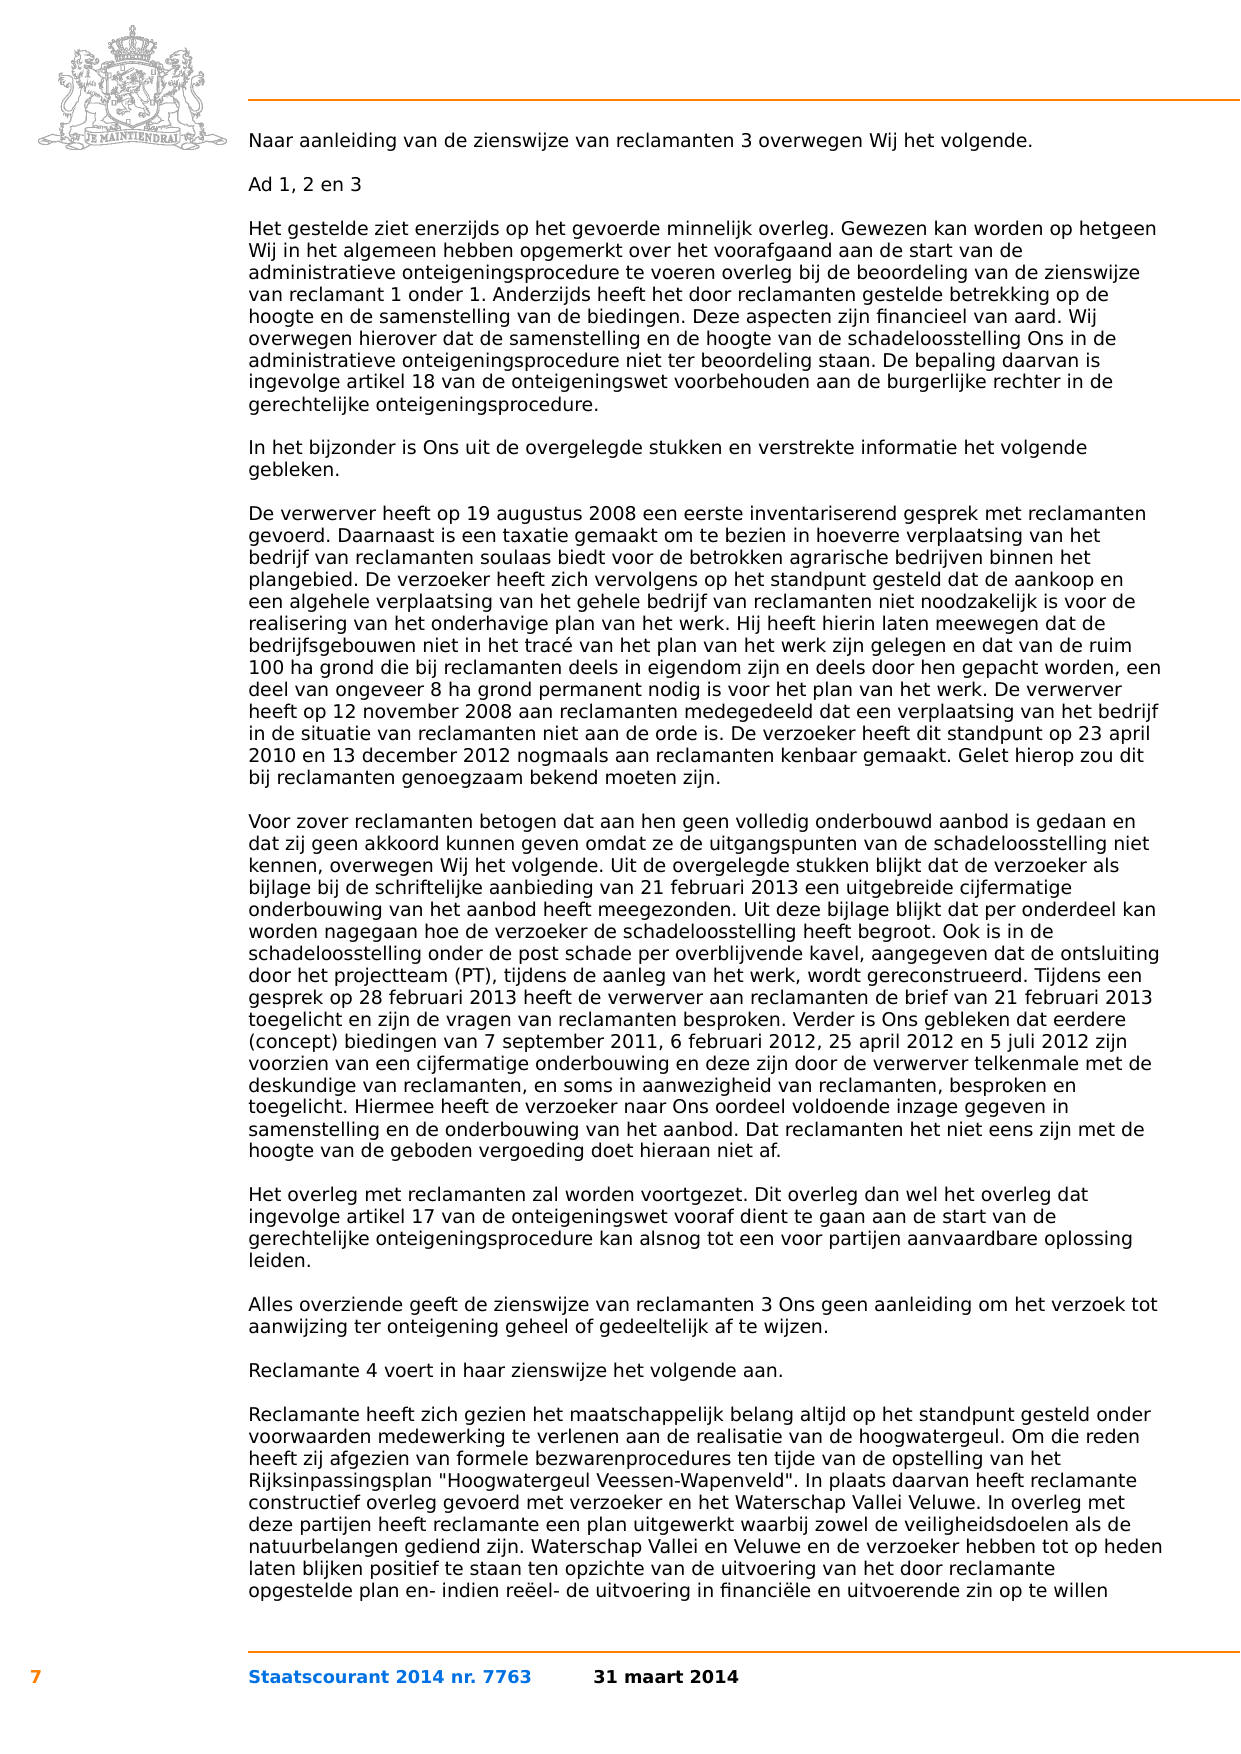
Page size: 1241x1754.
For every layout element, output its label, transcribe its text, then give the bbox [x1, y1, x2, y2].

text De verwerver heeft op 19 augustus 2008 een eerste inventariserend gesprek met reclamanten gevoerd. Daarnaast is een taxatie gemaakt om te bezien in hoeverre verplaatsing van het bedrijf van reclamanten soulaas biedt voor de betrokken agrarische bedrijven binnen het plangebied. De verzoeker heeft zich vervolgens op het standpunt gesteld dat de aankoop en een algehele verplaatsing van het gehele bedrijf van reclamanten niet noodzakelijk is voor de realisering van het onderhavige plan van het werk. Hij heeft hierin laten meewegen dat de bedrijfsgebouwen niet in het tracé van het plan van het werk zijn gelegen en dat van de ruim 100 ha grond die bij reclamanten deels in eigendom zijn en deels door hen gepacht worden, een deel van ongeveer 8 ha grond permanent nodig is voor het plan van het werk. De verwerver heeft op 12 november 2008 aan reclamanten medegedeeld dat een verplaatsing van het bedrijf in de situatie van reclamanten niet aan de orde is. De verzoeker heeft dit standpunt op 23 april 2010 en 13 december 2012 nogmaals aan reclamanten kenbaar gemaakt. Gelet hierop zou dit bij reclamanten genoegzaam bekend moeten zijn. [248, 503, 1163, 789]
text Ad 1, 2 en 3 [248, 174, 1163, 196]
text Naar aanleiding van de zienswijze van reclamanten 3 overwegen Wij het volgende. [248, 130, 1163, 152]
text In het bijzonder is Ons uit de overgelegde stukken en verstrekte informatie het volgende gebleken. [248, 437, 1163, 481]
text Het gestelde ziet enerzijds op het gevoerde minnelijk overleg. Gewezen kan worden op hetgeen Wij in het algemeen hebben opgemerkt over het voorafgaand aan de start van de administratieve onteigeningsprocedure te voeren overleg bij de beoordeling van de zienswijze van reclamant 1 onder 1. Anderzijds heeft het door reclamanten gestelde betrekking op de hoogte en de samenstelling van de biedingen. Deze aspecten zijn financieel van aard. Wij overwegen hierover dat de samenstelling en de hoogte van de schadeloosstelling Ons in de administratieve onteigeningsprocedure niet ter beoordeling staan. De bepaling daarvan is ingevolge artikel 18 van de onteigeningswet voorbehouden aan de burgerlijke rechter in de gerechtelijke onteigeningsprocedure. [248, 218, 1163, 415]
text Voor zover reclamanten betogen dat aan hen geen volledig onderbouwd aanbod is gedaan en dat zij geen akkoord kunnen geven omdat ze de uitgangspunten van de schadeloosstelling niet kennen, overwegen Wij het volgende. Uit de overgelegde stukken blijkt dat de verzoeker als bijlage bij de schriftelijke aanbieding van 21 februari 2013 een uitgebreide cijfermatige onderbouwing van het aanbod heeft meegezonden. Uit deze bijlage blijkt dat per onderdeel kan worden nagegaan hoe de verzoeker de schadeloosstelling heeft begroot. Ook is in de schadeloosstelling onder de post schade per overblijvende kavel, aangegeven dat de ontsluiting door het projectteam (PT), tijdens de aanleg van het werk, wordt gereconstrueerd. Tijdens een gesprek op 28 februari 2013 heeft de verwerver aan reclamanten de brief van 21 februari 2013 toegelicht en zijn de vragen van reclamanten besproken. Verder is Ons gebleken dat eerdere (concept) biedingen van 7 september 2011, 6 februari 2012, 25 april 2012 en 5 juli 2012 zijn voorzien van een cijfermatige onderbouwing en deze zijn door de verwerver telkenmale met de deskundige van reclamanten, en soms in aanwezigheid van reclamanten, besproken en toegelicht. Hiermee heeft de verzoeker naar Ons oordeel voldoende inzage gegeven in samenstelling en de onderbouwing van het aanbod. Dat reclamanten het niet eens zijn met de hoogte van de geboden vergoeding doet hieraan niet af. [248, 811, 1163, 1162]
text Reclamante heeft zich gezien het maatschappelijk belang altijd op het standpunt gesteld onder voorwaarden medewerking te verlenen aan de realisatie van de hoogwatergeul. Om die reden heeft zij afgezien van formele bezwarenprocedures ten tijde van de opstelling van het Rijksinpassingsplan "Hoogwatergeul Veessen-Wapenveld". In plaats daarvan heeft reclamante constructief overleg gevoerd met verzoeker en het Waterschap Vallei Veluwe. In overleg met deze partijen heeft reclamante een plan uitgewerkt waarbij zowel de veiligheidsdoelen als de natuurbelangen gediend zijn. Waterschap Vallei en Veluwe en de verzoeker hebben tot op heden laten blijken positief te staan ten opzichte van de uitvoering van het door reclamante opgestelde plan en- indien reëel- de uitvoering in financiële en uitvoerende zin op te willen [248, 1404, 1163, 1602]
picture [38, 25, 227, 150]
text Reclamante 4 voert in haar zienswijze het volgende aan. [248, 1360, 1163, 1382]
text Alles overziende geeft de zienswijze van reclamanten 3 Ons geen aanleiding om het verzoek tot aanwijzing ter onteigening geheel of gedeeltelijk af te wijzen. [248, 1294, 1163, 1338]
text Het overleg met reclamanten zal worden voortgezet. Dit overleg dan wel het overleg dat ingevolge artikel 17 van de onteigeningswet vooraf dient te gaan aan de start van de gerechtelijke onteigeningsprocedure kan alsnog tot een voor partijen aanvaardbare oplossing leiden. [248, 1184, 1163, 1272]
